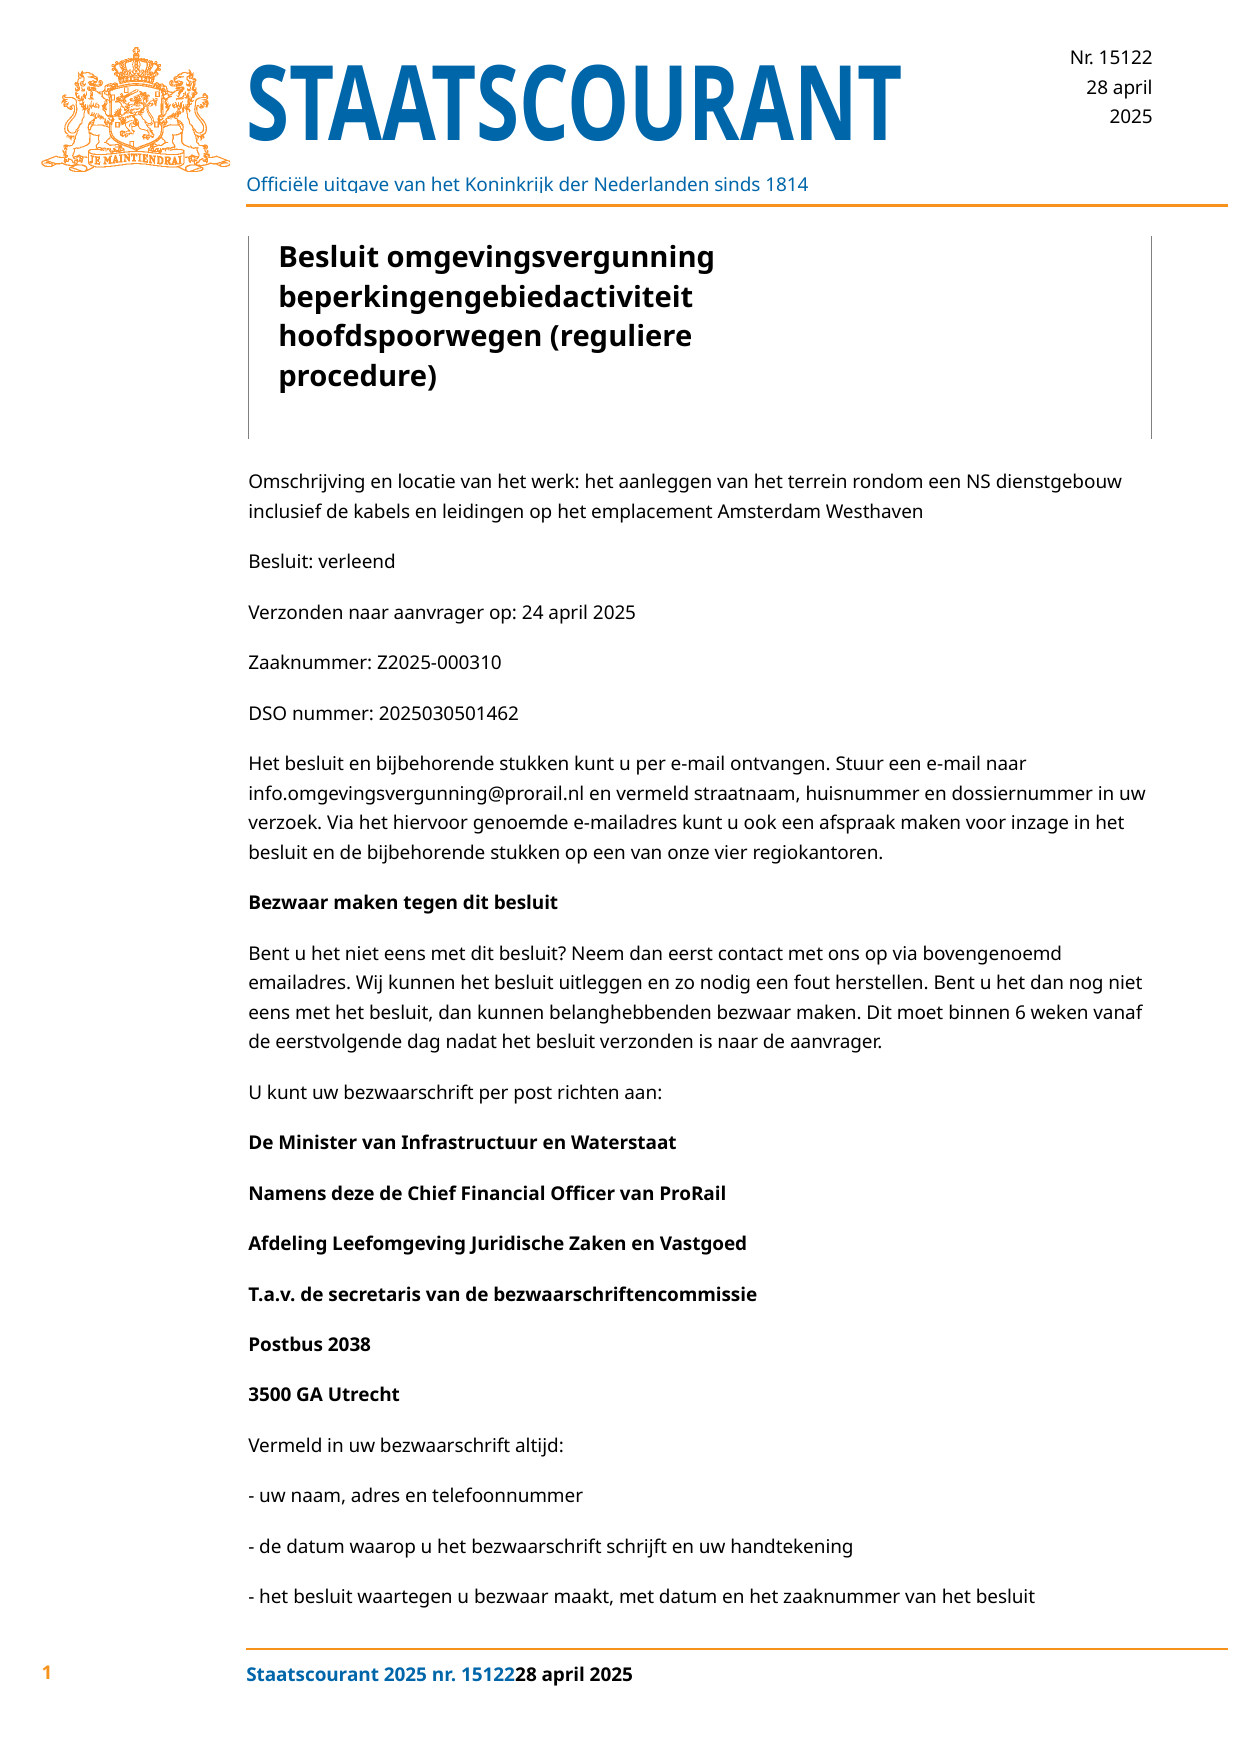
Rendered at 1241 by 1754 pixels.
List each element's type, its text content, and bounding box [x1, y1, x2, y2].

table_header [850, 414, 1151, 439]
table_header [1090, 236, 1151, 413]
text U kunt uw bezwaarschrift per post richten aan: [248, 1079, 1152, 1105]
text - de datum waarop u het bezwaarschrift schrijft en uw handtekening [248, 1533, 1152, 1558]
text Vermeld in uw bezwaarschrift altijd: [248, 1432, 1152, 1458]
text Het besluit en bijbehorende stukken kunt u per e-mail ontvangen. Stuur een e-mail naar info.omgevingsvergunning@prorail.nl en vermeld straatnaam, huisnummer en dossiernummer in uw verzoek. Via het hiervoor genoemde e-mailadres kunt u ook een afspraak maken voor inzage in het besluit en de bijbehorende stukken op een van onze vier regiokantoren. [248, 750, 1152, 865]
text Besluit: verleend [248, 549, 1152, 574]
table_header Besluit omgevingsvergunning beperkingengebiedactiviteit hoofdspoorwegen (reguliere procedure) [249, 236, 850, 439]
text DSO nummer: 2025030501462 [248, 700, 1152, 726]
text Afdeling Leefomgeving Juridische Zaken en Vastgoed [248, 1230, 1152, 1256]
picture [41, 47, 231, 172]
text Bent u het niet eens met dit besluit? Neem dan eerst contact met ons op via bovengenoemd emailadres. Wij kunnen het besluit uitleggen en zo nodig een fout herstellen. Bent u het dan nog niet eens met het besluit, dan kunnen belanghebbenden bezwaar maken. Dit moet binnen 6 weken vanaf de eerstvolgende dag nadat het besluit verzonden is naar de aanvrager. [248, 940, 1152, 1054]
text Zaaknummer: Z2025-000310 [248, 649, 1152, 675]
text - het besluit waartegen u bezwaar maakt, met datum en het zaaknummer van het besluit [248, 1583, 1152, 1609]
text Namens deze de Chief Financial Officer van ProRail [248, 1180, 1152, 1206]
text Bezwaar maken tegen dit besluit [248, 889, 1152, 915]
text Omschrijving en locatie van het werk: het aanleggen van het terrein rondom een NS dienstgebouw inclusief de kabels en leidingen op het emplacement Amsterdam Westhaven [248, 469, 1152, 524]
text Postbus 2038 [248, 1331, 1152, 1357]
table_header [850, 236, 912, 413]
picture [912, 236, 1090, 414]
text De Minister van Infrastructuur en Waterstaat [248, 1129, 1152, 1155]
text - uw naam, adres en telefoonnummer [248, 1482, 1152, 1508]
text T.a.v. de secretaris van de bezwaarschriftencommissie [248, 1281, 1152, 1306]
text Verzonden naar aanvrager op: 24 april 2025 [248, 599, 1152, 625]
text 3500 GA Utrecht [248, 1382, 1152, 1407]
